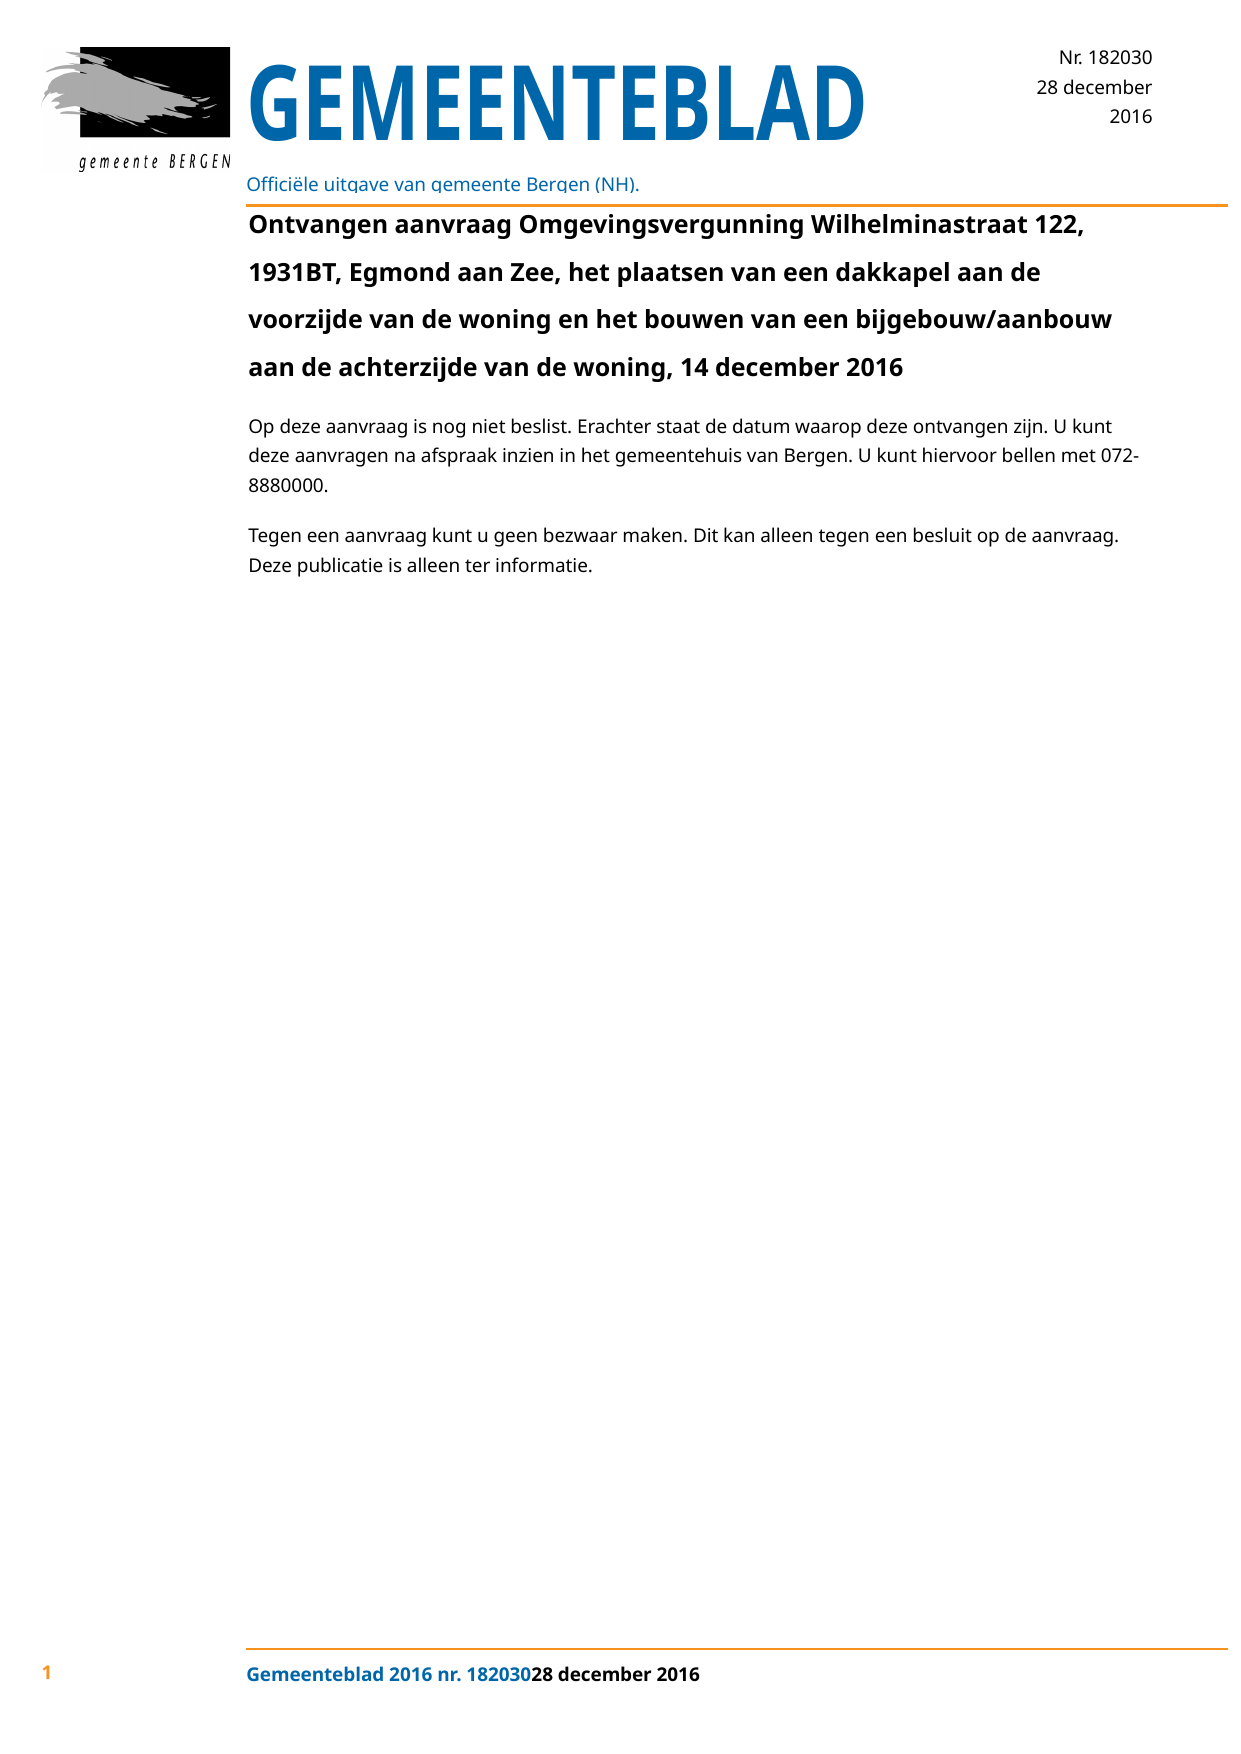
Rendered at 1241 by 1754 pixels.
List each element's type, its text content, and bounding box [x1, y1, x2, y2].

picture [41, 47, 231, 172]
text Op deze aanvraag is nog niet beslist. Erachter staat de datum waarop deze ontvangen zijn. U kunt deze aanvragen na afspraak inzien in het gemeentehuis van Bergen. U kunt hiervoor bellen met 072-8880000. [248, 413, 1152, 498]
text Tegen een aanvraag kunt u geen bezwaar maken. Dit kan alleen tegen een besluit op de aanvraag. Deze publicatie is alleen ter informatie. [248, 523, 1152, 578]
text Ontvangen aanvraag Omgevingsvergunning Wilhelminastraat 122, 1931BT, Egmond aan Zee, het plaatsen van een dakkapel aan de voorzijde van de woning en het bouwen van een bijgebouw/aanbouw aan de achterzijde van de woning, 14 december 2016 [248, 207, 1152, 384]
